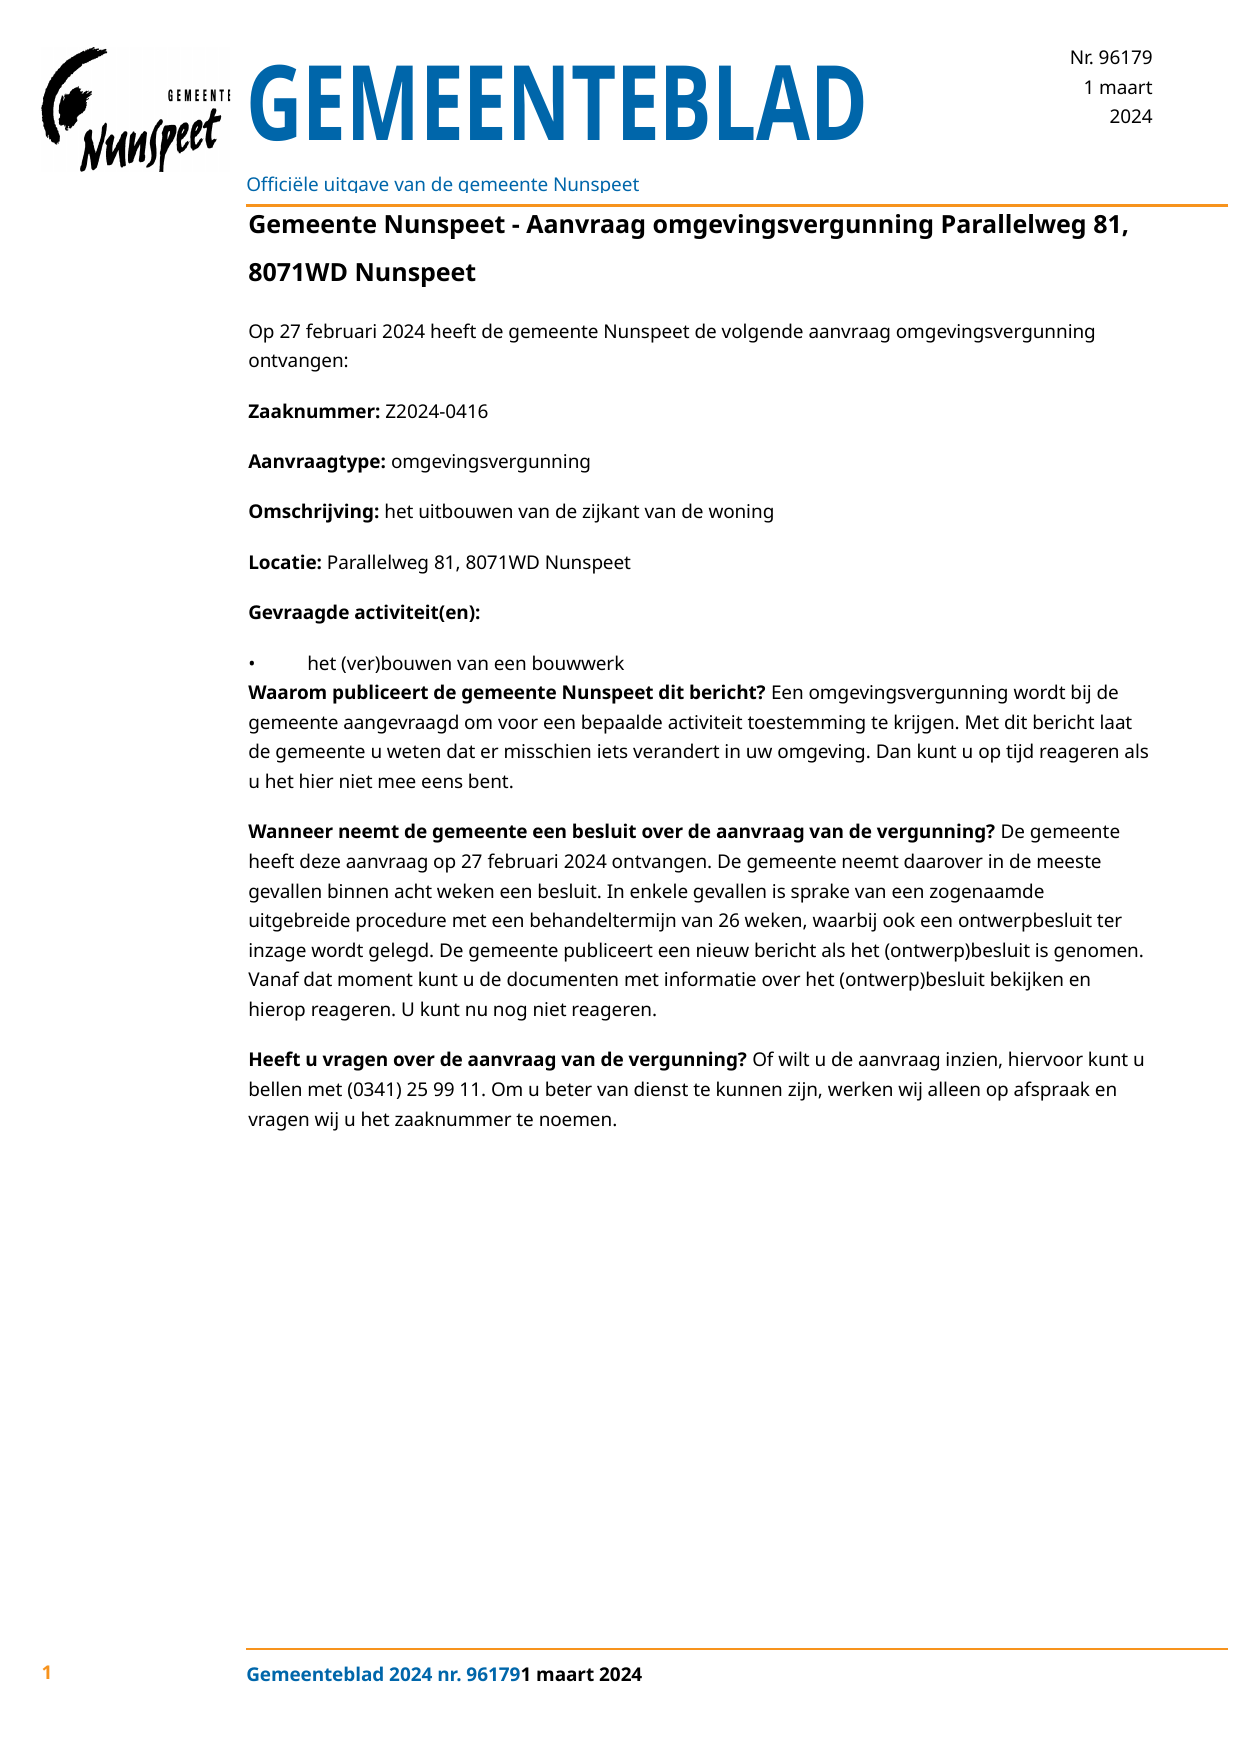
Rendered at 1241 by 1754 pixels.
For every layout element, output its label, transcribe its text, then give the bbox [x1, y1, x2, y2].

text Locatie: Parallelweg 81, 8071WD Nunspeet [248, 549, 1152, 575]
text Gevraagde activiteit(en): [248, 599, 1152, 625]
text Zaaknummer: Z2024-0416 [248, 398, 1152, 424]
text Op 27 februari 2024 heeft de gemeente Nunspeet de volgende aanvraag omgevingsvergunning ontvangen: [248, 318, 1152, 373]
text Omschrijving: het uitbouwen van de zijkant van de woning [248, 499, 1152, 524]
list het (ver)bouwen van een bouwwerk [248, 650, 1152, 676]
picture [41, 47, 231, 172]
text Heeft u vragen over de aanvraag van de vergunning? Of wilt u de aanvraag inzien, hiervoor kunt u bellen met (0341) 25 99 11. Om u beter van dienst te kunnen zijn, werken wij alleen op afspraak en vragen wij u het zaaknummer te noemen. [248, 1047, 1152, 1132]
text Waarom publiceert de gemeente Nunspeet dit bericht? Een omgevingsvergunning wordt bij de gemeente aangevraagd om voor een bepaalde activiteit toestemming te krijgen. Met dit bericht laat de gemeente u weten dat er misschien iets verandert in uw omgeving. Dan kunt u op tijd reageren als u het hier niet mee eens bent. [248, 679, 1152, 794]
text Gemeente Nunspeet - Aanvraag omgevingsvergunning Parallelweg 81, 8071WD Nunspeet [248, 207, 1152, 288]
text Wanneer neemt de gemeente een besluit over de aanvraag van de vergunning? De gemeente heeft deze aanvraag op 27 februari 2024 ontvangen. De gemeente neemt daarover in de meeste gevallen binnen acht weken een besluit. In enkele gevallen is sprake van een zogenaamde uitgebreide procedure met een behandeltermijn van 26 weken, waarbij ook een ontwerpbesluit ter inzage wordt gelegd. De gemeente publiceert een nieuw bericht als het (ontwerp)besluit is genomen. Vanaf dat moment kunt u de documenten met informatie over het (ontwerp)besluit bekijken en hierop reageren. U kunt nu nog niet reageren. [248, 819, 1152, 1022]
text Aanvraagtype: omgevingsvergunning [248, 448, 1152, 474]
